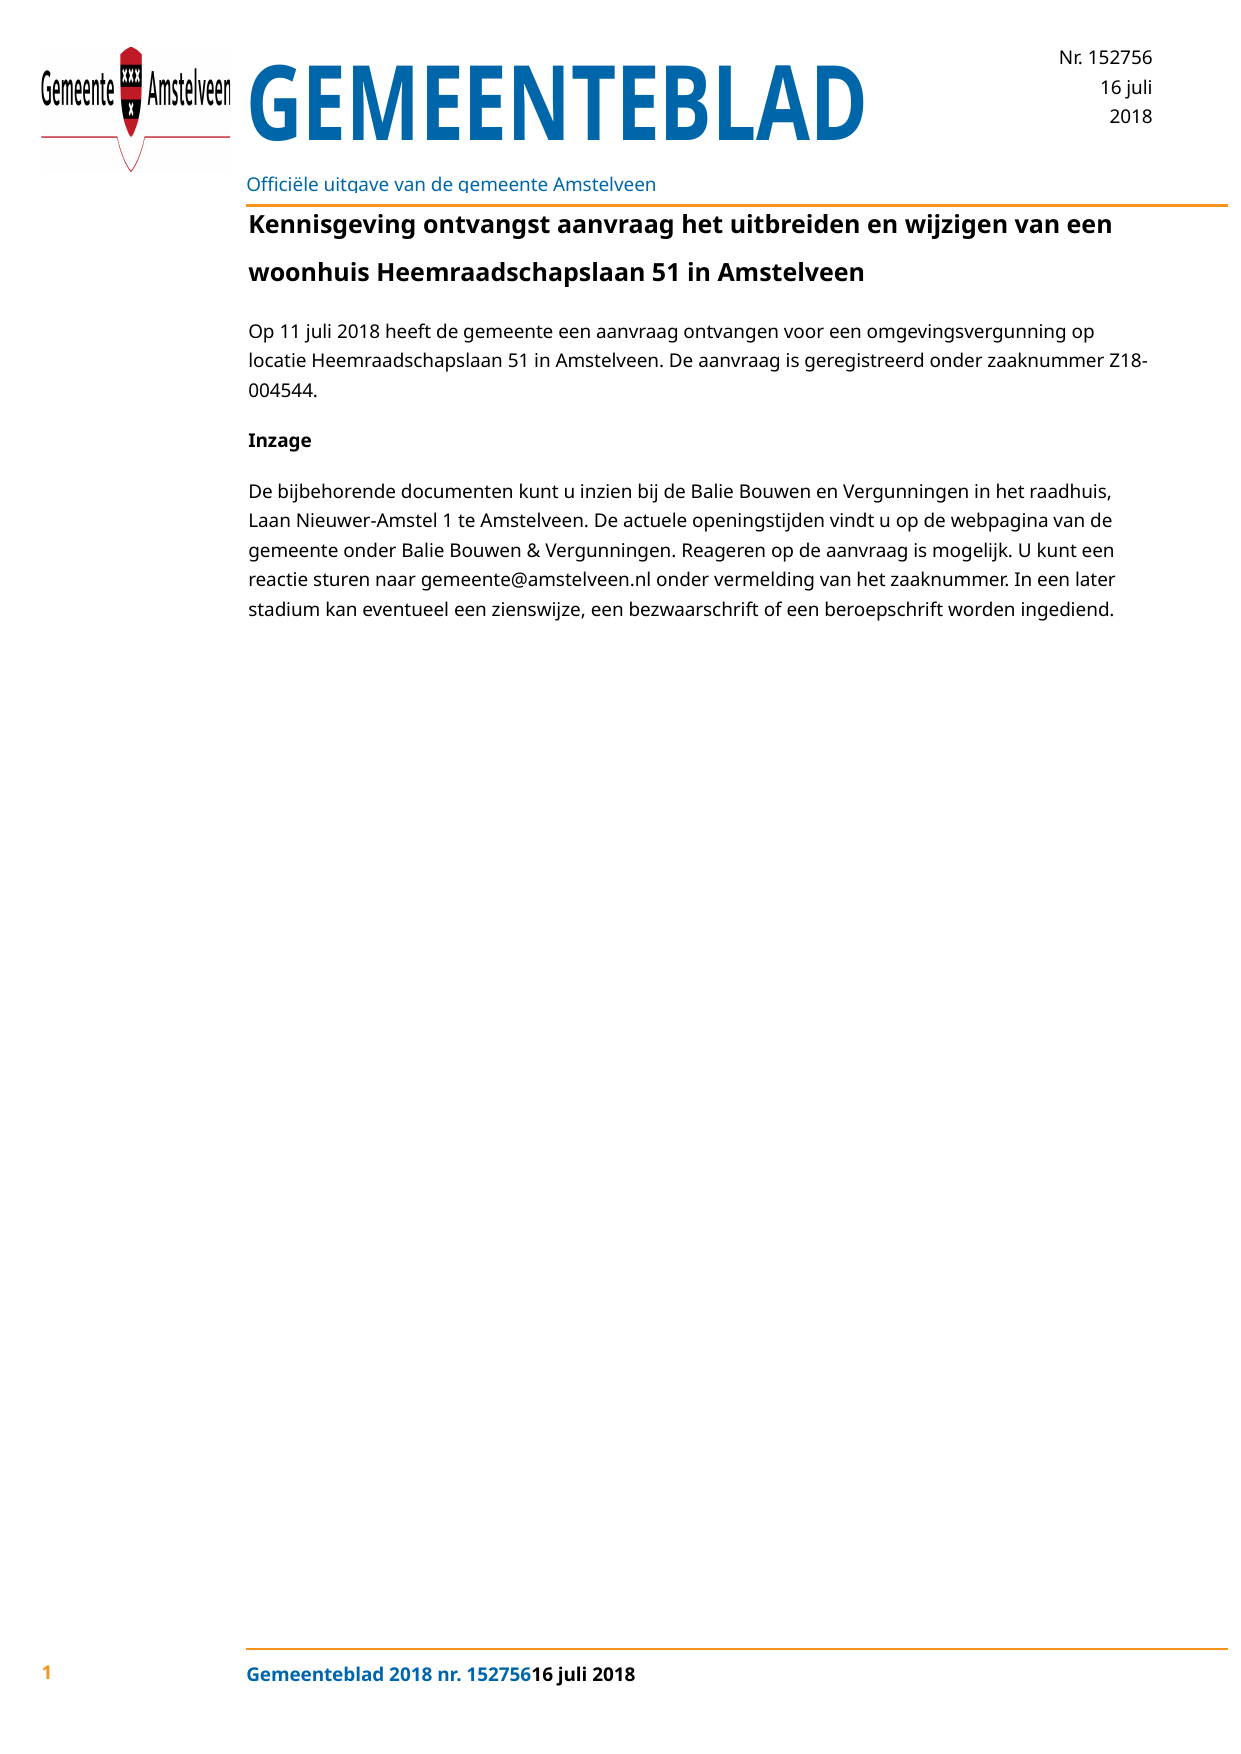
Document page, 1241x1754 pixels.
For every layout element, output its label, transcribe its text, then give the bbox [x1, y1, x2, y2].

text Inzage [248, 427, 1152, 453]
picture [41, 47, 231, 172]
text Op 11 juli 2018 heeft de gemeente een aanvraag ontvangen voor een omgevingsvergunning op locatie Heemraadschapslaan 51 in Amstelveen. De aanvraag is geregistreerd onder zaaknummer Z18-004544. [248, 318, 1152, 403]
text De bijbehorende documenten kunt u inzien bij de Balie Bouwen en Vergunningen in het raadhuis, Laan Nieuwer-Amstel 1 te Amstelveen. De actuele openingstijden vindt u op de webpagina van de gemeente onder Balie Bouwen & Vergunningen. Reageren op de aanvraag is mogelijk. U kunt een reactie sturen naar gemeente@amstelveen.nl onder vermelding van het zaaknummer. In een later stadium kan eventueel een zienswijze, een bezwaarschrift of een beroepschrift worden ingediend. [248, 478, 1152, 622]
text Kennisgeving ontvangst aanvraag het uitbreiden en wijzigen van een woonhuis Heemraadschapslaan 51 in Amstelveen [248, 207, 1152, 288]
